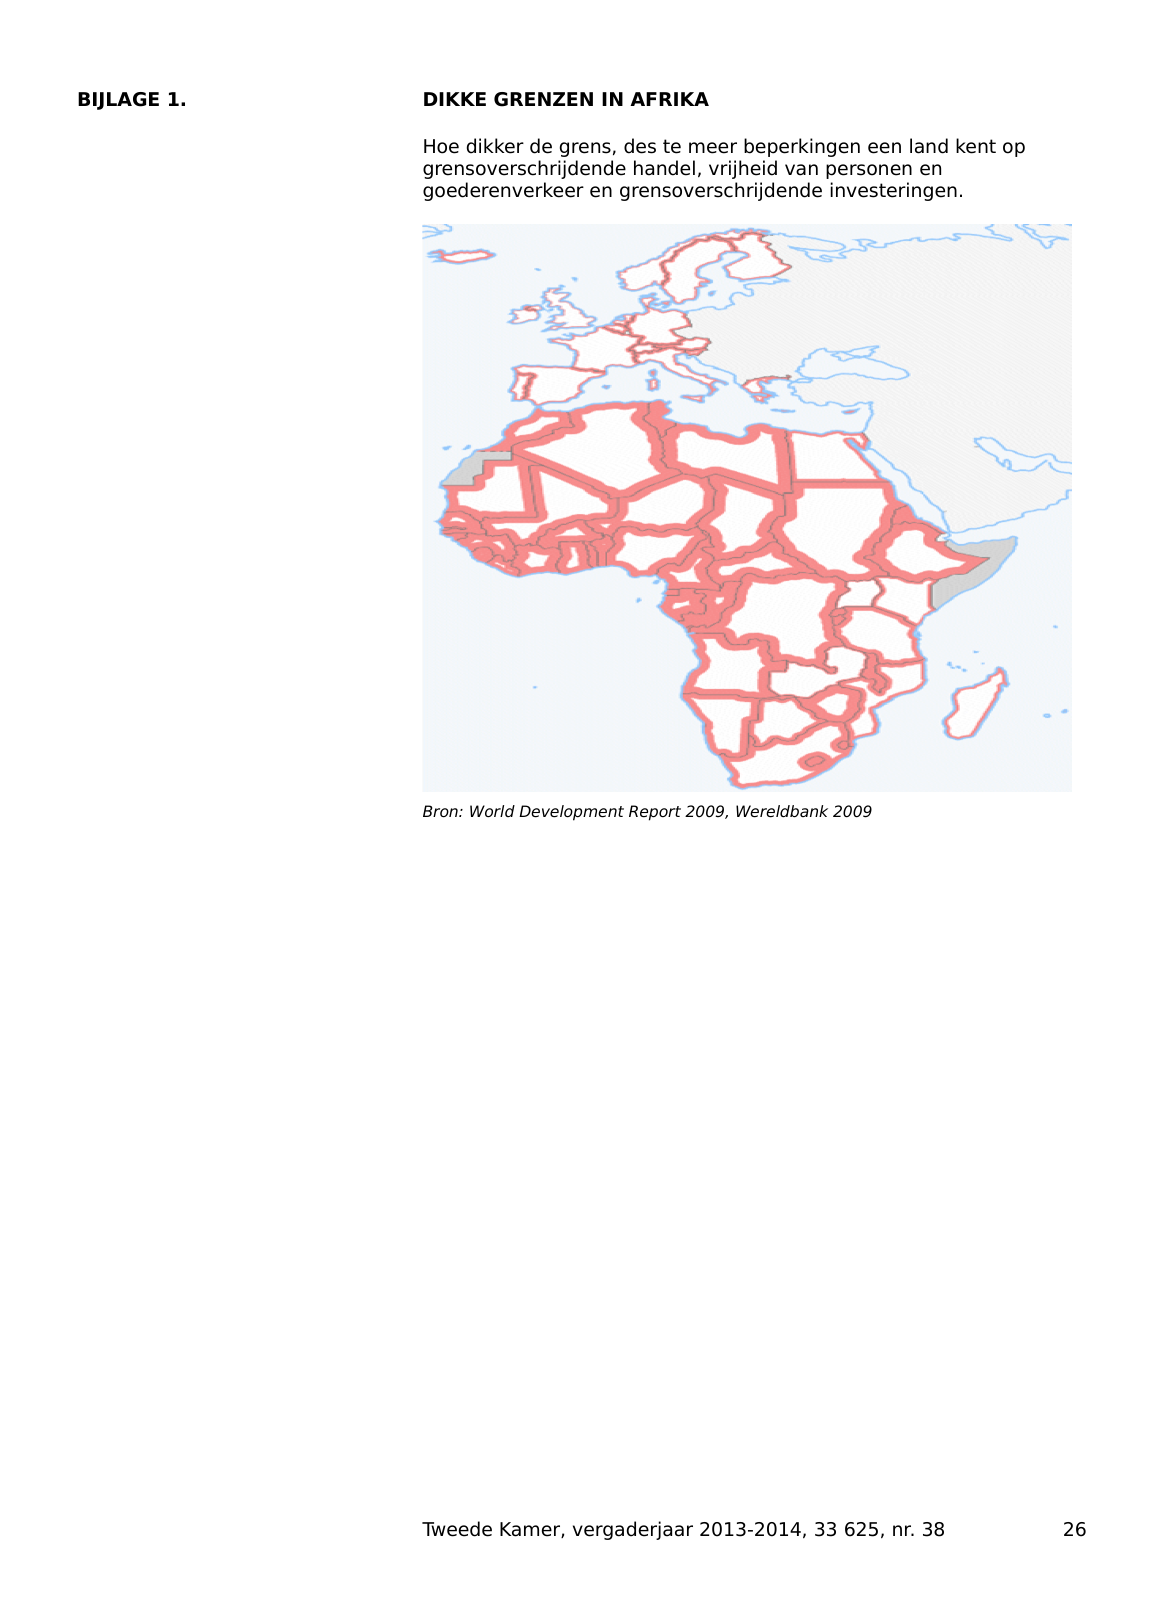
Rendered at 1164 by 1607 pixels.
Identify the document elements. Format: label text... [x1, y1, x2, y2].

text Hoe dikker de grens, des te meer beperkingen een land kent op grensoverschrijdende handel, vrijheid van personen en goederenverkeer en grensoverschrijdende investeringen. [422, 136, 1087, 202]
picture [422, 224, 1072, 792]
text Bron: World Development Report 2009, Wereldbank 2009 [422, 803, 1072, 821]
subtitle BIJLAGE 1. DIKKE GRENZEN IN AFRIKA [77, 89, 1087, 111]
